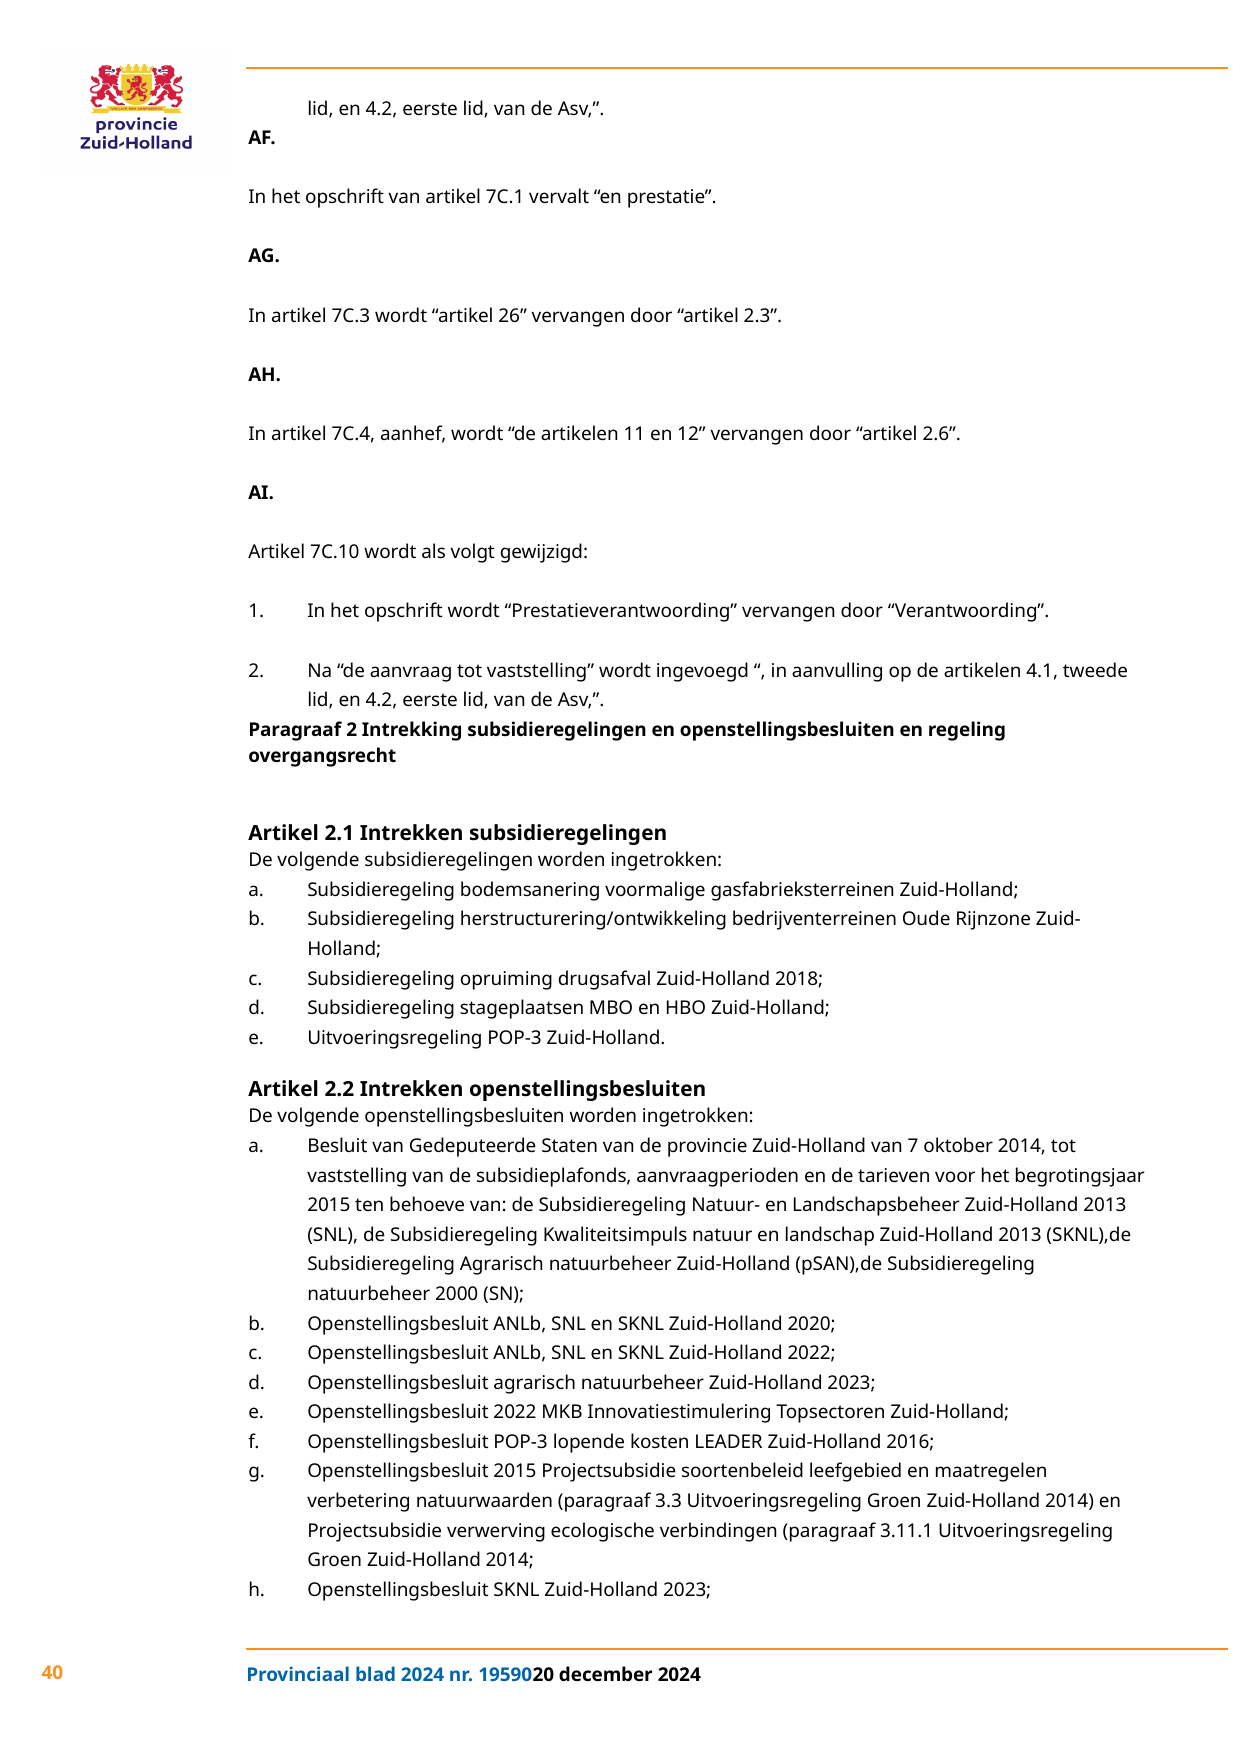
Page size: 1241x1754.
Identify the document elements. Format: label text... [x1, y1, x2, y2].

text Paragraaf 2 Intrekking subsidieregelingen en openstellingsbesluiten en regeling overgangsrecht [248, 716, 1152, 767]
text In artikel 7C.3 wordt “artikel 26” vervangen door “artikel 2.3”. [248, 302, 1152, 328]
list lid, en 4.2, eerste lid, van de Asv,”. [248, 95, 1152, 121]
text Artikel 7C.10 wordt als volgt gewijzigd: [248, 538, 1152, 564]
list Openstellingsbesluit ANLb, SNL en SKNL Zuid-Holland 2022; [248, 1339, 1152, 1365]
picture [41, 47, 231, 172]
list Na “de aanvraag tot vaststelling” wordt ingevoegd “, in aanvulling op de artikelen 4.1, tweede lid, en 4.2, eerste lid, van de Asv,”. [248, 657, 1152, 712]
text Artikel 2.2 Intrekken openstellingsbesluiten [248, 1074, 1152, 1103]
list Besluit van Gedeputeerde Staten van de provincie Zuid-Holland van 7 oktober 2014, tot vaststelling van de subsidieplafonds, aanvraagperioden en de tarieven voor het begrotingsjaar 2015 ten behoeve van: de Subsidieregeling Natuur- en Landschapsbeheer Zuid-Holland 2013 (SNL), de Subsidieregeling Kwaliteitsimpuls natuur en landschap Zuid-Holland 2013 (SKNL),de Subsidieregeling Agrarisch natuurbeheer Zuid-Holland (pSAN),de Subsidieregeling natuurbeheer 2000 (SN); [248, 1132, 1152, 1306]
list Openstellingsbesluit SKNL Zuid-Holland 2023; [248, 1576, 1152, 1602]
list Openstellingsbesluit 2015 Projectsubsidie soortenbeleid leefgebied en maatregelen verbetering natuurwaarden (paragraaf 3.3 Uitvoeringsregeling Groen Zuid-Holland 2014) en Projectsubsidie verwerving ecologische verbindingen (paragraaf 3.11.1 Uitvoeringsregeling Groen Zuid-Holland 2014; [248, 1458, 1152, 1572]
text In het opschrift van artikel 7C.1 vervalt “en prestatie”. [248, 183, 1152, 209]
text AG. [248, 243, 1152, 268]
list Openstellingsbesluit POP-3 lopende kosten LEADER Zuid-Holland 2016; [248, 1428, 1152, 1454]
list Openstellingsbesluit ANLb, SNL en SKNL Zuid-Holland 2020; [248, 1310, 1152, 1336]
list Subsidieregeling stageplaatsen MBO en HBO Zuid-Holland; [248, 994, 1152, 1020]
text AH. [248, 361, 1152, 387]
list Openstellingsbesluit 2022 MKB Innovatiestimulering Topsectoren Zuid-Holland; [248, 1398, 1152, 1424]
list In het opschrift wordt “Prestatieverantwoording” vervangen door “Verantwoording”. [248, 598, 1152, 623]
list Uitvoeringsregeling POP-3 Zuid-Holland. [248, 1024, 1152, 1049]
list Subsidieregeling opruiming drugsafval Zuid-Holland 2018; [248, 965, 1152, 990]
list Openstellingsbesluit agrarisch natuurbeheer Zuid-Holland 2023; [248, 1369, 1152, 1395]
list Subsidieregeling herstructurering/ontwikkeling bedrijventerreinen Oude Rijnzone Zuid-Holland; [248, 906, 1152, 961]
text AI. [248, 479, 1152, 505]
text Artikel 2.1 Intrekken subsidieregelingen [248, 818, 1152, 846]
text De volgende openstellingsbesluiten worden ingetrokken: [248, 1103, 1152, 1128]
text In artikel 7C.4, aanhef, wordt “de artikelen 11 en 12” vervangen door “artikel 2.6”. [248, 420, 1152, 446]
text AF. [248, 124, 1152, 150]
text De volgende subsidieregelingen worden ingetrokken: [248, 846, 1152, 872]
list Subsidieregeling bodemsanering voormalige gasfabrieksterreinen Zuid-Holland; [248, 876, 1152, 902]
